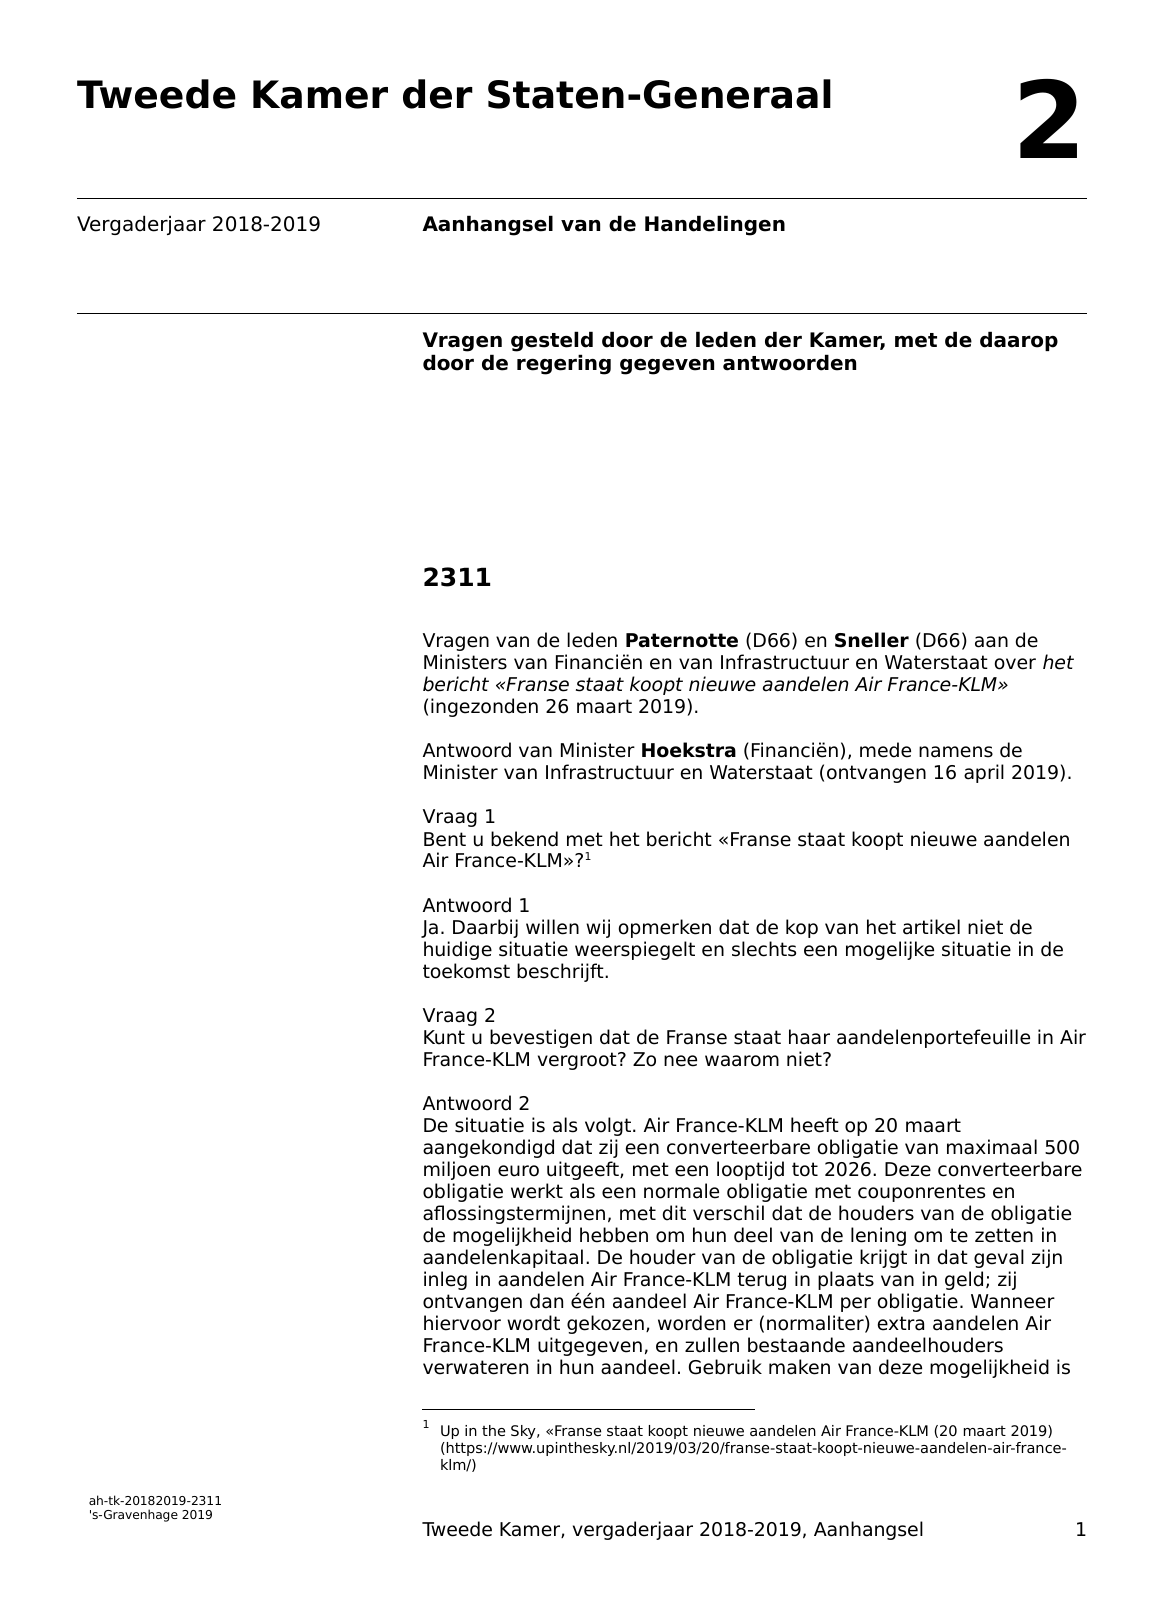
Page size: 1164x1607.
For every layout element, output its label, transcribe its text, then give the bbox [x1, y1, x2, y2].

text 's-Gravenhage 2019 [88, 1508, 323, 1522]
text Vraag 1 [422, 806, 1087, 828]
text Antwoord 2 [422, 1093, 1087, 1115]
table_cell Vergaderjaar 2018-2019 [77, 199, 422, 313]
text 2311 [422, 563, 1087, 592]
table_header 2 [886, 59, 1087, 198]
text Vragen van de leden Paternotte (D66) en Sneller (D66) aan de Ministers van Financiën en van Infrastructuur en Waterstaat over het bericht «Franse staat koopt nieuwe aandelen Air France-KLM» (ingezonden 26 maart 2019). [422, 630, 1087, 718]
table_cell [77, 314, 422, 375]
table_header Tweede Kamer der Staten-Generaal [77, 59, 886, 198]
text Ja. Daarbij willen wij opmerken dat de kop van het artikel niet de huidige situatie weerspiegelt en slechts een mogelijke situatie in de toekomst beschrijft. [422, 917, 1087, 982]
text Vraag 2 [422, 1005, 1087, 1027]
text Bent u bekend met het bericht «Franse staat koopt nieuwe aandelen Air France-KLM»? [422, 828, 1087, 872]
text Up in the Sky, «Franse staat koopt nieuwe aandelen Air France-KLM (20 maart 2019) (https://www.upinthesky.nl/2019/03/20/franse-staat-koopt-nieuwe-aandelen-air-france-klm/) [422, 1418, 1087, 1474]
table_cell Vragen gesteld door de leden der Kamer, met de daarop door de regering gegeven antwoorden [422, 314, 1087, 375]
text De situatie is als volgt. Air France-KLM heeft op 20 maart aangekondigd dat zij een converteerbare obligatie van maximaal 500 miljoen euro uitgeeft, met een looptijd tot 2026. Deze converteerbare obligatie werkt als een normale obligatie met couponrentes en aflossingstermijnen, met dit verschil dat de houders van de obligatie de mogelijkheid hebben om hun deel van de lening om te zetten in aandelenkapitaal. De houder van de obligatie krijgt in dat geval zijn inleg in aandelen Air France-KLM terug in plaats van in geld; zij ontvangen dan één aandeel Air France-KLM per obligatie. Wanneer hiervoor wordt gekozen, worden er (normaliter) extra aandelen Air France-KLM uitgegeven, en zullen bestaande aandeelhouders verwateren in hun aandeel. Gebruik maken van deze mogelijkheid is [422, 1115, 1087, 1378]
text ah-tk-20182019-2311 [88, 1494, 323, 1508]
table_cell Aanhangsel van de Handelingen [422, 199, 1087, 313]
text Antwoord van Minister Hoekstra (Financiën), mede namens de Minister van Infrastructuur en Waterstaat (ontvangen 16 april 2019). [422, 740, 1087, 784]
text Antwoord 1 [422, 894, 1087, 917]
text Kunt u bevestigen dat de Franse staat haar aandelenportefeuille in Air France-KLM vergroot? Zo nee waarom niet? [422, 1027, 1087, 1071]
